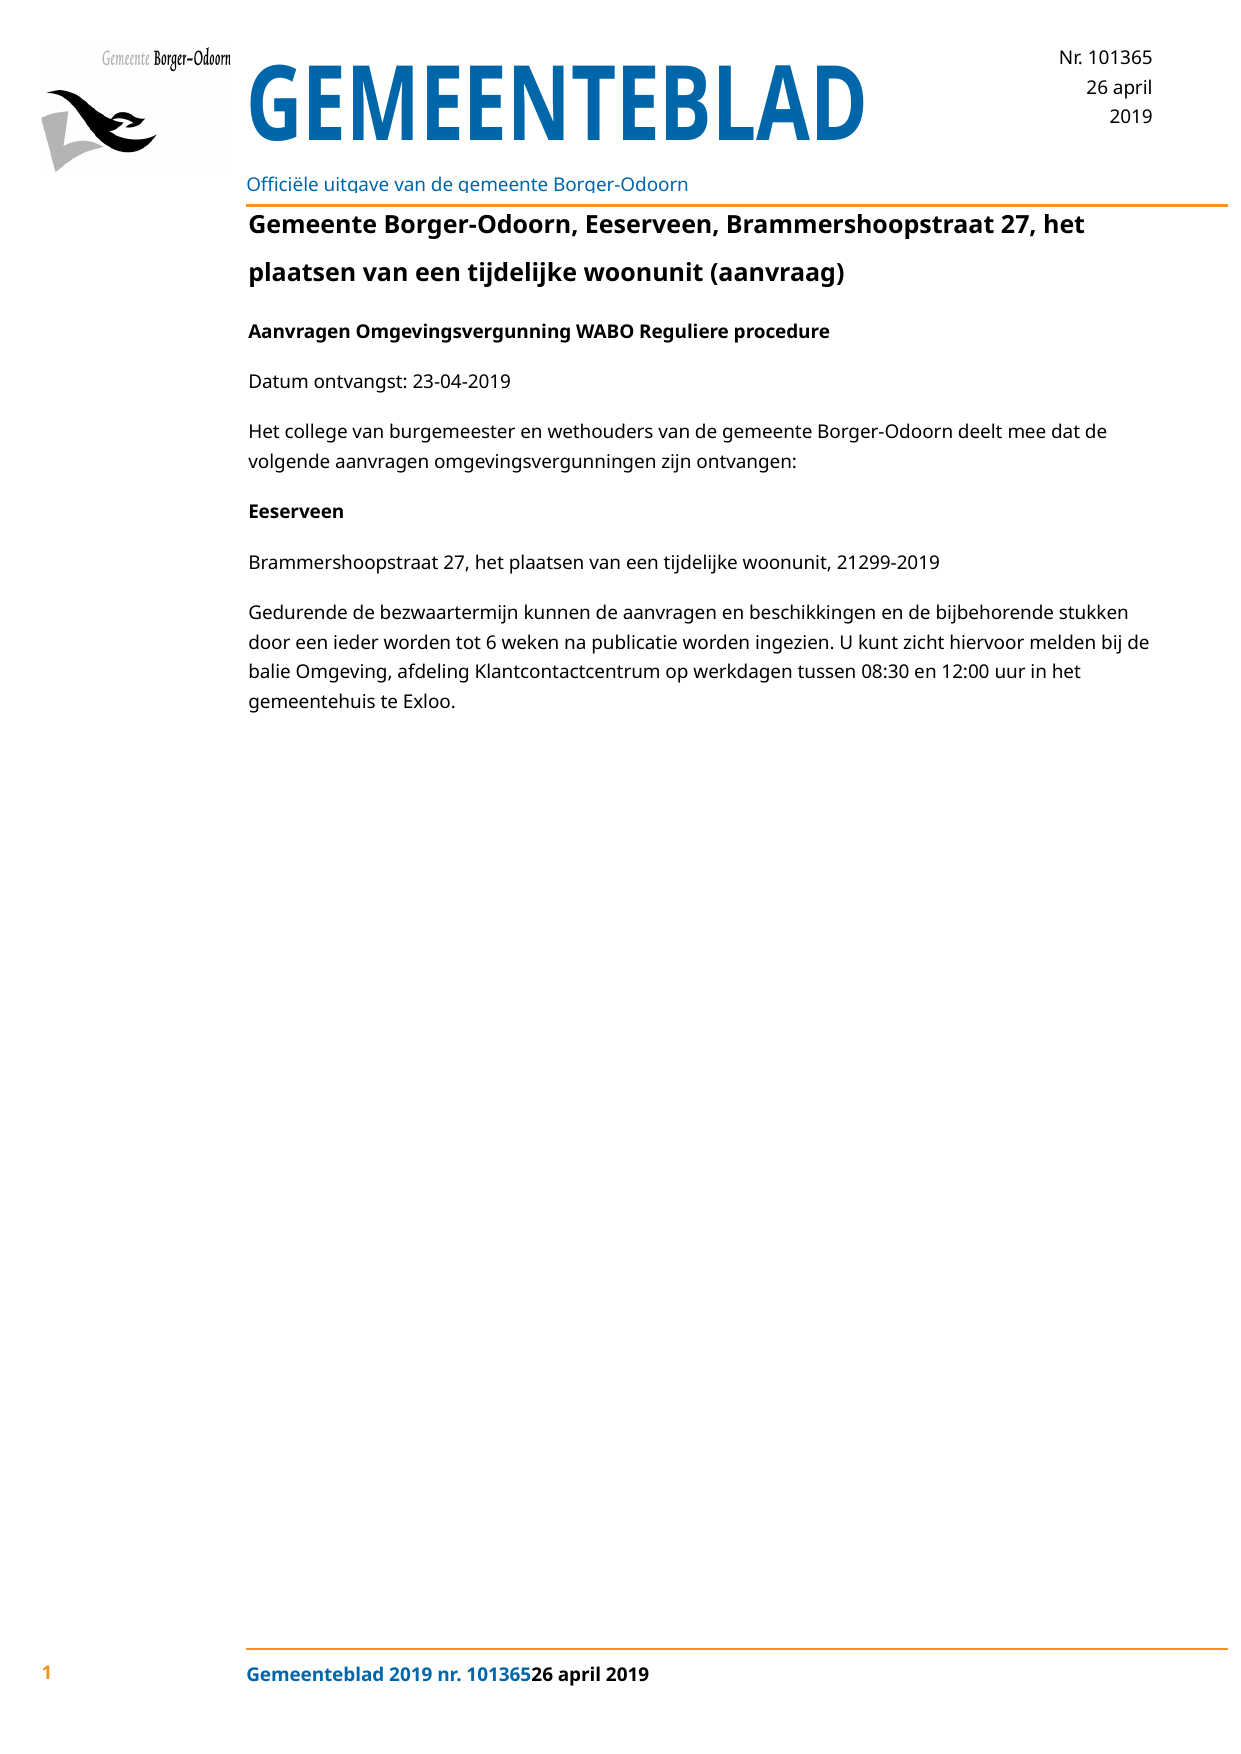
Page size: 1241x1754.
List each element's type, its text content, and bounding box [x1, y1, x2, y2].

text Datum ontvangst: 23-04-2019 [248, 368, 1152, 394]
picture [41, 47, 231, 172]
text Gemeente Borger-Odoorn, Eeserveen, Brammershoopstraat 27, het plaatsen van een tijdelijke woonunit (aanvraag) [248, 207, 1152, 288]
text Eeserveen [248, 499, 1152, 524]
text Brammershoopstraat 27, het plaatsen van een tijdelijke woonunit, 21299-2019 [248, 549, 1152, 575]
text Gedurende de bezwaartermijn kunnen de aanvragen en beschikkingen en de bijbehorende stukken door een ieder worden tot 6 weken na publicatie worden ingezien. U kunt zicht hiervoor melden bij de balie Omgeving, afdeling Klantcontactcentrum op werkdagen tussen 08:30 en 12:00 uur in het gemeentehuis te Exloo. [248, 599, 1152, 714]
text Het college van burgemeester en wethouders van de gemeente Borger-Odoorn deelt mee dat de volgende aanvragen omgevingsvergunningen zijn ontvangen: [248, 419, 1152, 474]
text Aanvragen Omgevingsvergunning WABO Reguliere procedure [248, 318, 1152, 344]
